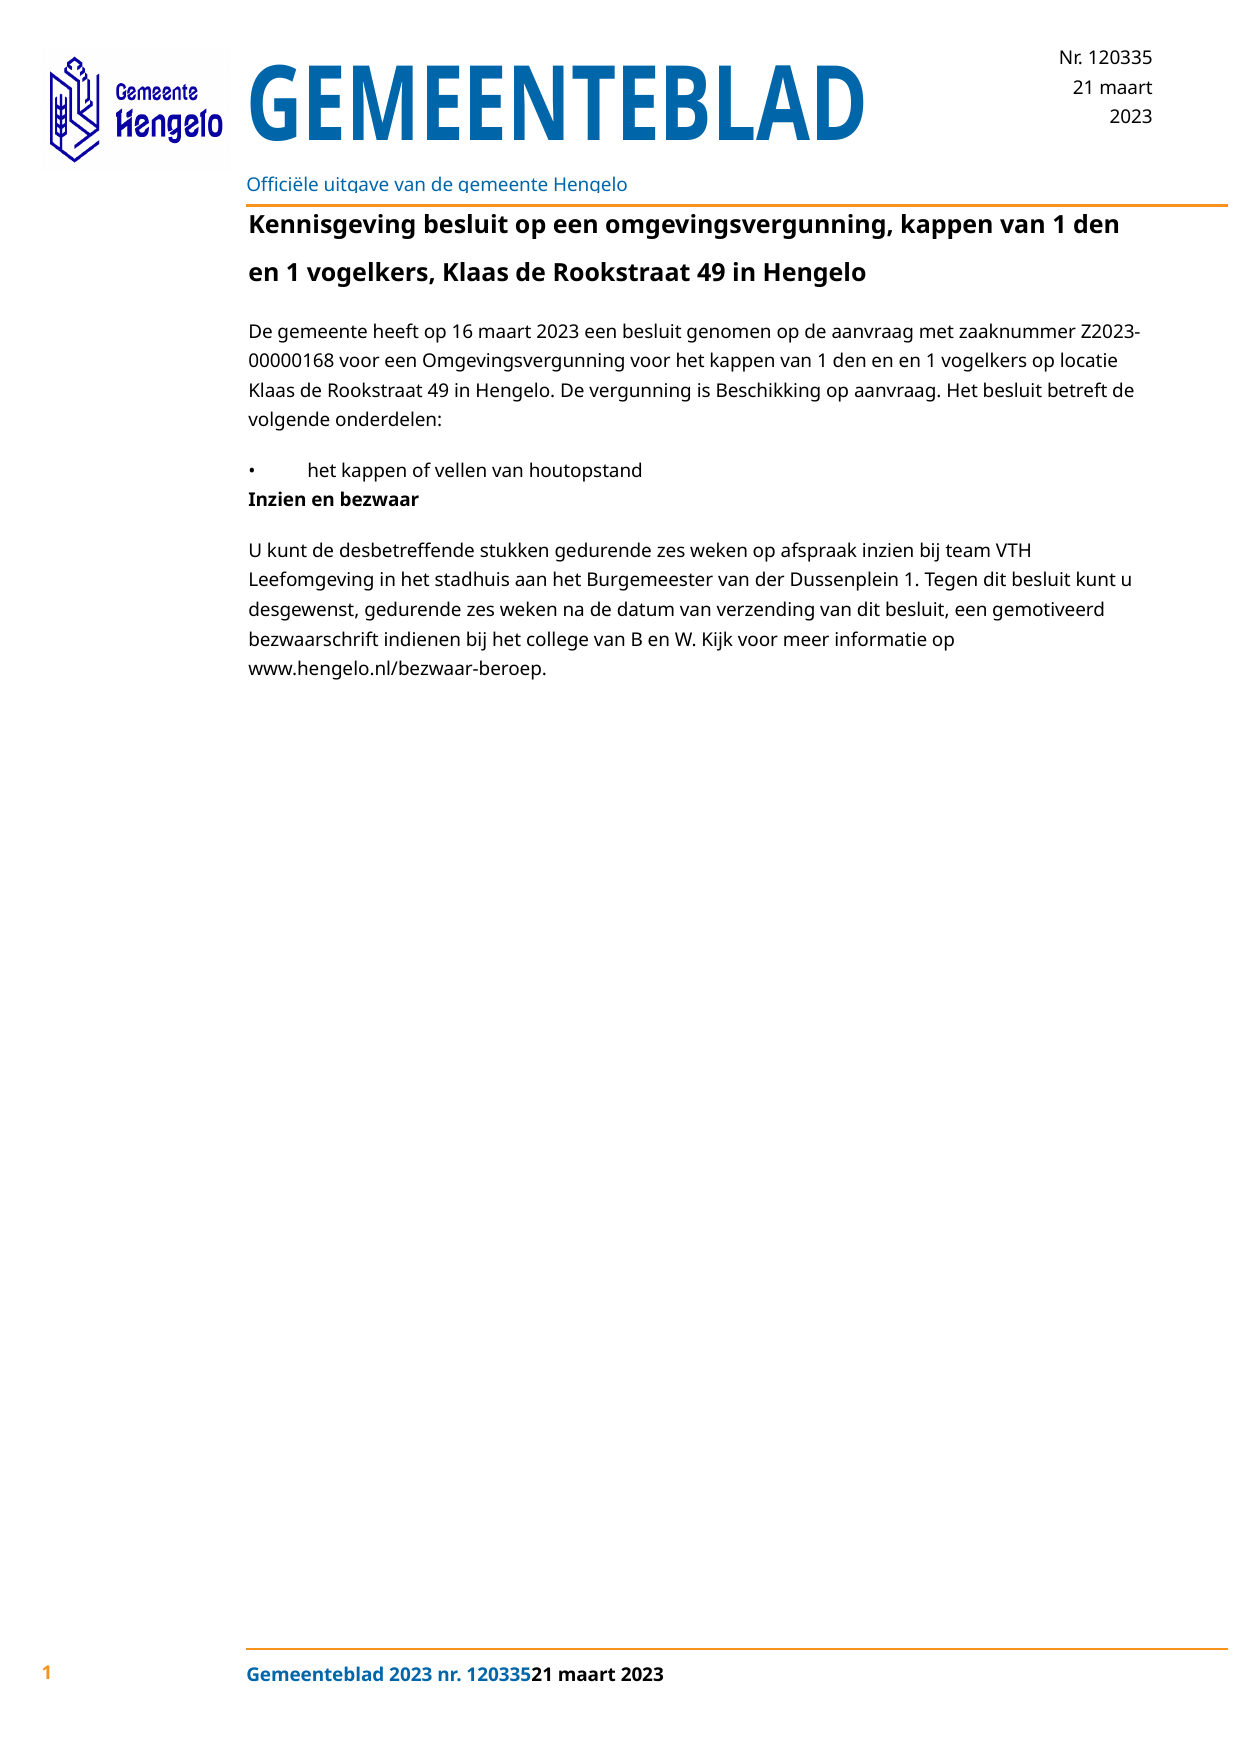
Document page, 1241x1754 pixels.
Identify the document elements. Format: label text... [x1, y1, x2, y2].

text Kennisgeving besluit op een omgevingsvergunning, kappen van 1 den en 1 vogelkers, Klaas de Rookstraat 49 in Hengelo [248, 207, 1152, 288]
text U kunt de desbetreffende stukken gedurende zes weken op afspraak inzien bij team VTH Leefomgeving in het stadhuis aan het Burgemeester van der Dussenplein 1. Tegen dit besluit kunt u desgewenst, gedurende zes weken na de datum van verzending van dit besluit, een gemotiveerd bezwaarschrift indienen bij het college van B en W. Kijk voor meer informatie op www.hengelo.nl/bezwaar-beroep. [248, 537, 1152, 681]
list het kappen of vellen van houtopstand [248, 457, 1152, 483]
picture [41, 47, 231, 172]
text De gemeente heeft op 16 maart 2023 een besluit genomen op de aanvraag met zaaknummer Z2023-00000168 voor een Omgevingsvergunning voor het kappen van 1 den en en 1 vogelkers op locatie Klaas de Rookstraat 49 in Hengelo. De vergunning is Beschikking op aanvraag. Het besluit betreft de volgende onderdelen: [248, 318, 1152, 432]
text Inzien en bezwaar [248, 487, 1152, 512]
